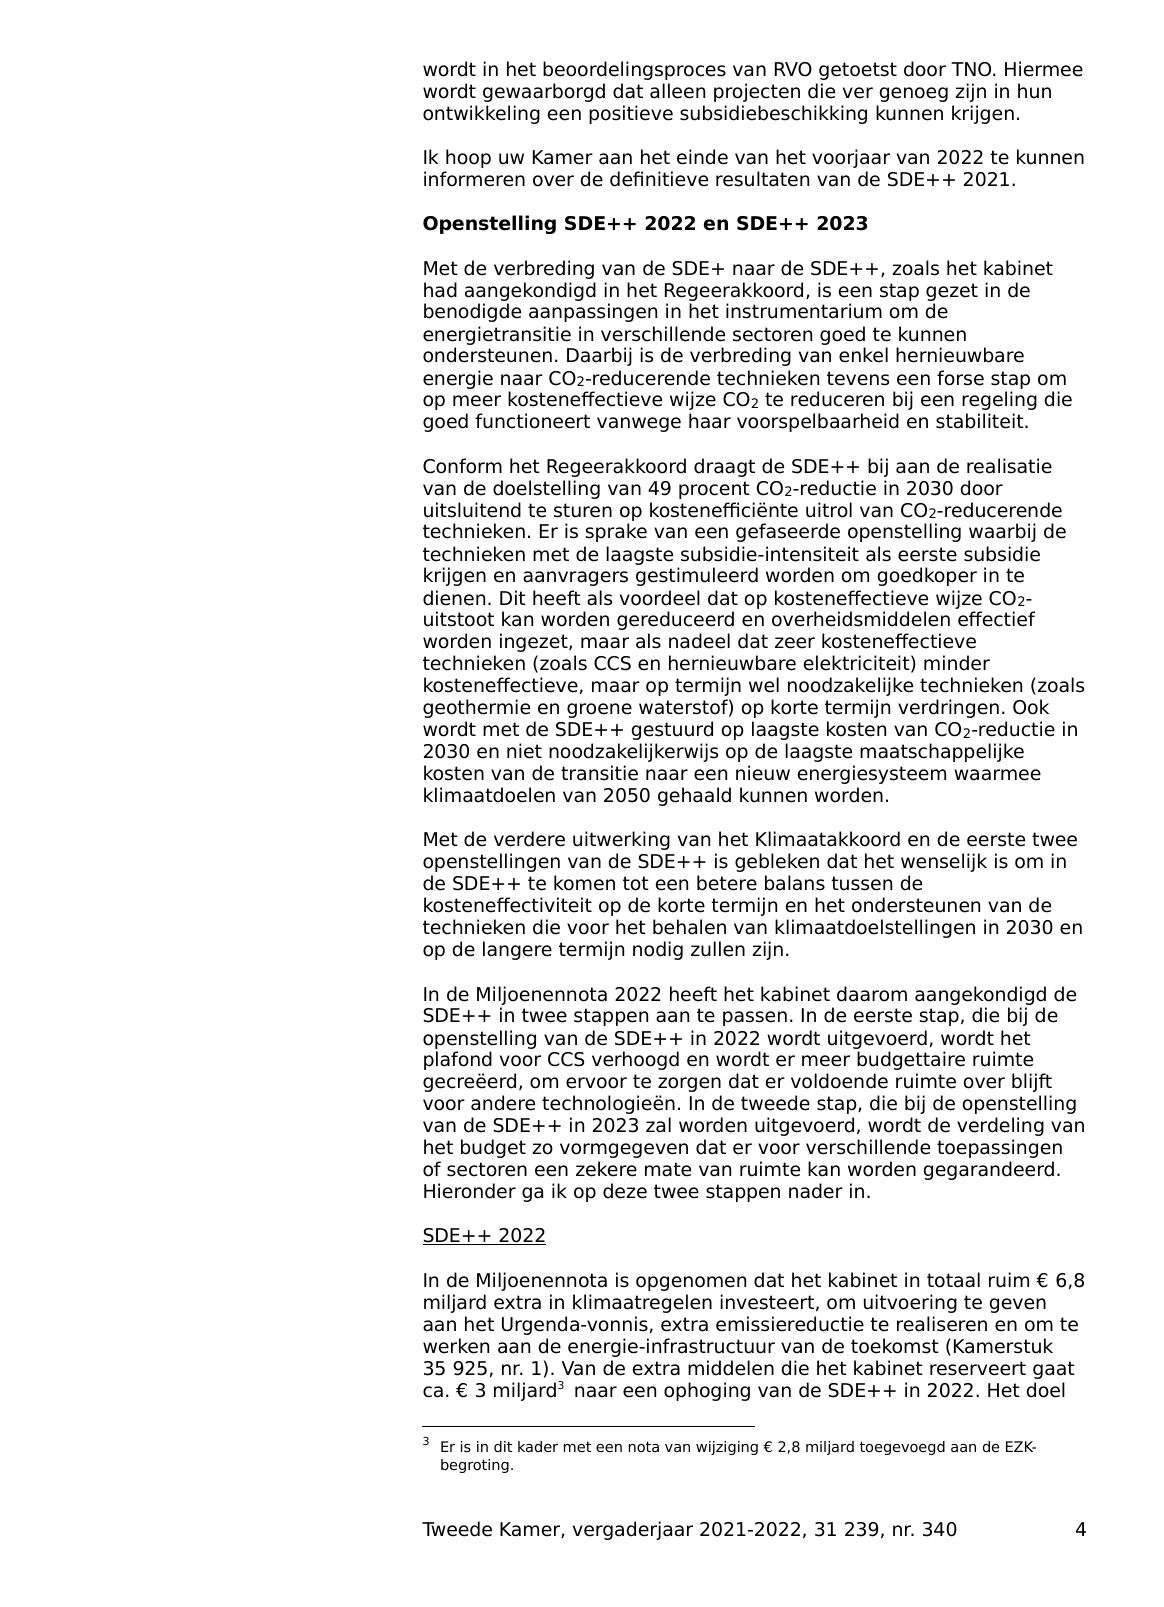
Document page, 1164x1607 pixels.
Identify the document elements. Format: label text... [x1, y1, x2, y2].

text In de Miljoenennota 2022 heeft het kabinet daarom aangekondigd de SDE++ in twee stappen aan te passen. In de eerste stap, die bij de openstelling van de SDE++ in 2022 wordt uitgevoerd, wordt het plafond voor CCS verhoogd en wordt er meer budgettaire ruimte gecreëerd, om ervoor te zorgen dat er voldoende ruimte over blijft voor andere technologieën. In de tweede stap, die bij de openstelling van de SDE++ in 2023 zal worden uitgevoerd, wordt de verdeling van het budget zo vormgegeven dat er voor verschillende toepassingen of sectoren een zekere mate van ruimte kan worden gegarandeerd. Hieronder ga ik op deze twee stappen nader in. [422, 983, 1087, 1203]
text Met de verbreding van de SDE+ naar de SDE++, zoals het kabinet had aangekondigd in het Regeerakkoord, is een stap gezet in de benodigde aanpassingen in het instrumentarium om de energietransitie in verschillende sectoren goed te kunnen ondersteunen. Daarbij is de verbreding van enkel hernieuwbare energie naar CO2-reducerende technieken tevens een forse stap om op meer kosteneffectieve wijze CO2 te reduceren bij een regeling die goed functioneert vanwege haar voorspelbaarheid en stabiliteit. [422, 257, 1087, 433]
subtitle Openstelling SDE++ 2022 en SDE++ 2023 [422, 213, 1087, 235]
text Met de verdere uitwerking van het Klimaatakkoord en de eerste twee openstellingen van de SDE++ is gebleken dat het wenselijk is om in de SDE++ te komen tot een betere balans tussen de kosteneffectiviteit op de korte termijn en het ondersteunen van de technieken die voor het behalen van klimaatdoelstellingen in 2030 en op de langere termijn nodig zullen zijn. [422, 829, 1087, 961]
text In de Miljoenennota is opgenomen dat het kabinet in totaal ruim € 6,8 miljard extra in klimaatregelen investeert, om uitvoering te geven aan het Urgenda-vonnis, extra emissiereductie te realiseren en om te werken aan de energie-infrastructuur van de toekomst (Kamerstuk 35 925, nr. 1). Van de extra middelen die het kabinet reserveert gaat ca. € 3 miljard naar een ophoging van de SDE++ in 2022. Het doel [422, 1269, 1087, 1401]
subtitle SDE++ 2022 [422, 1225, 1087, 1247]
text wordt in het beoordelingsproces van RVO getoetst door TNO. Hiermee wordt gewaarborgd dat alleen projecten die ver genoeg zijn in hun ontwikkeling een positieve subsidiebeschikking kunnen krijgen. [422, 59, 1087, 125]
text Ik hoop uw Kamer aan het einde van het voorjaar van 2022 te kunnen informeren over de definitieve resultaten van de SDE++ 2021. [422, 147, 1087, 191]
text Er is in dit kader met een nota van wijziging € 2,8 miljard toegevoegd aan de EZK-begroting. [422, 1435, 1087, 1474]
text Conform het Regeerakkoord draagt de SDE++ bij aan de realisatie van de doelstelling van 49 procent CO2-reductie in 2030 door uitsluitend te sturen op kostenefficiënte uitrol van CO2-reducerende technieken. Er is sprake van een gefaseerde openstelling waarbij de technieken met de laagste subsidie-intensiteit als eerste subsidie krijgen en aanvragers gestimuleerd worden om goedkoper in te dienen. Dit heeft als voordeel dat op kosteneffectieve wijze CO2-uitstoot kan worden gereduceerd en overheidsmiddelen effectief worden ingezet, maar als nadeel dat zeer kosteneffectieve technieken (zoals CCS en hernieuwbare elektriciteit) minder kosteneffectieve, maar op termijn wel noodzakelijke technieken (zoals geothermie en groene waterstof) op korte termijn verdringen. Ook wordt met de SDE++ gestuurd op laagste kosten van CO2-reductie in 2030 en niet noodzakelijkerwijs op de laagste maatschappelijke kosten van de transitie naar een nieuw energiesysteem waarmee klimaatdoelen van 2050 gehaald kunnen worden. [422, 456, 1087, 807]
